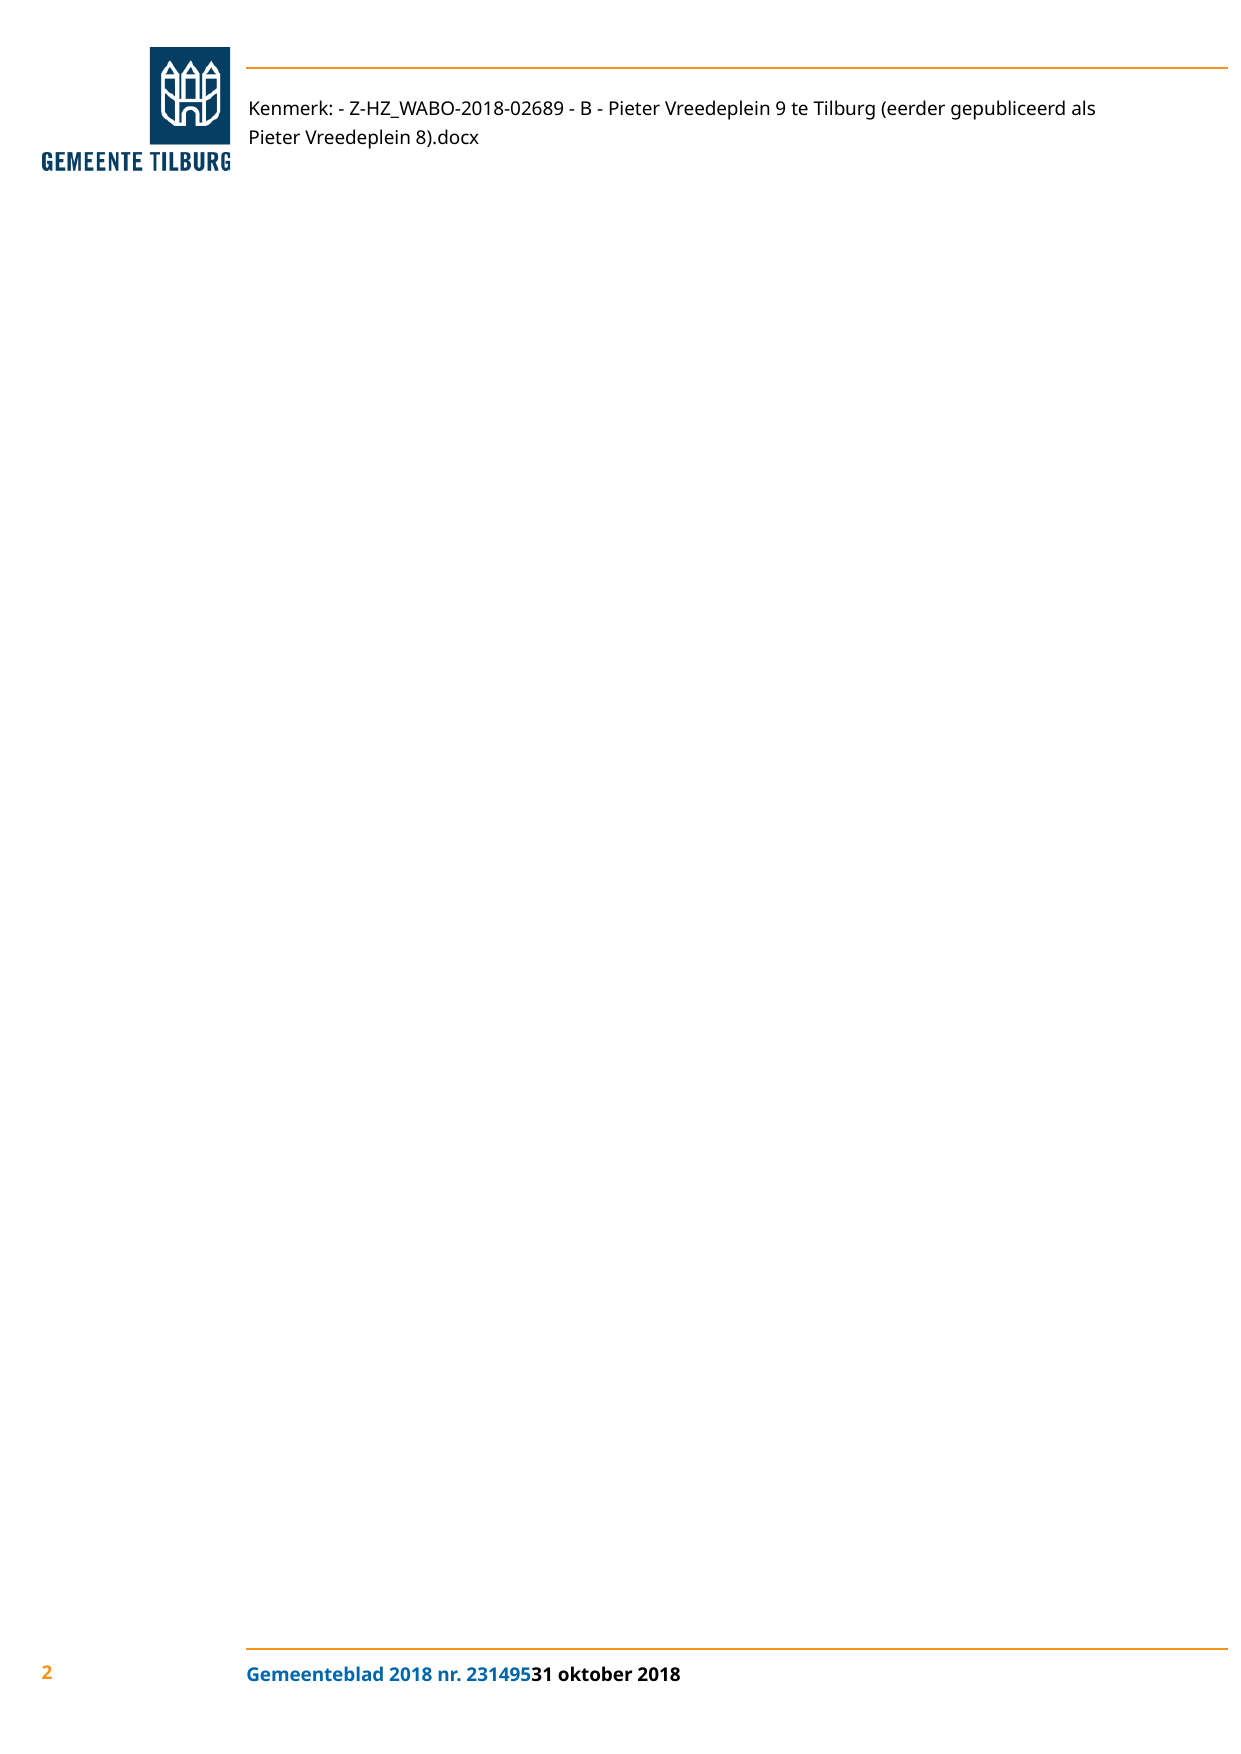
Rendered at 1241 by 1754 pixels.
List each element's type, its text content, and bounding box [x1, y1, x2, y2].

picture [41, 47, 231, 172]
text Kenmerk: - Z-HZ_WABO-2018-02689 - B - Pieter Vreedeplein 9 te Tilburg (eerder gepubliceerd als Pieter Vreedeplein 8).docx [248, 95, 1152, 150]
